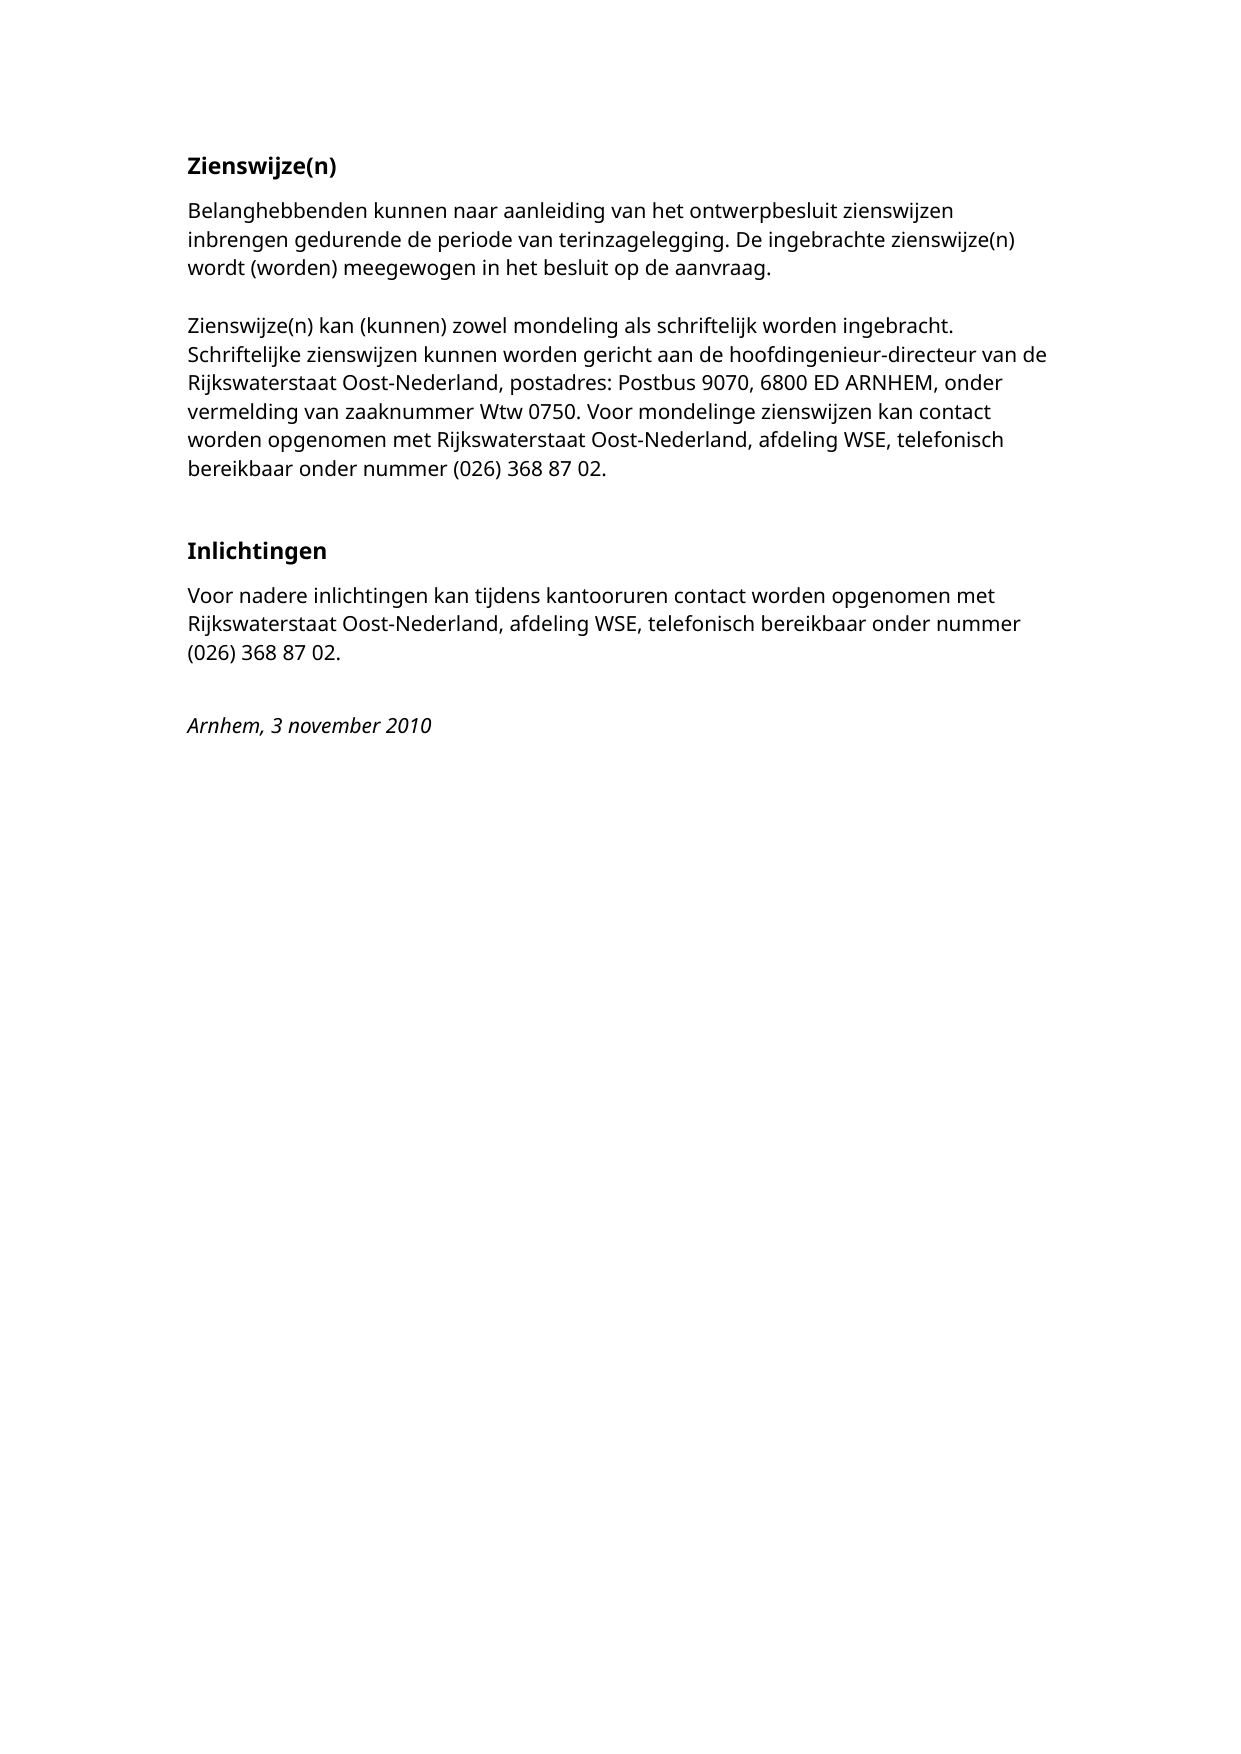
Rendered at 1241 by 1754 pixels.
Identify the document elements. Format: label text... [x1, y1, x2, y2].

text Arnhem, 3 november 2010 [187, 711, 1053, 740]
text Zienswijze(n) kan (kunnen) zowel mondeling als schriftelijk worden ingebracht. Schriftelijke zienswijzen kunnen worden gericht aan de hoofdingenieur-directeur van de Rijkswaterstaat Oost-Nederland, postadres: Postbus 9070, 6800 ED ARNHEM, onder vermelding van zaaknummer Wtw 0750. Voor mondelinge zienswijzen kan contact worden opgenomen met Rijkswaterstaat Oost-Nederland, afdeling WSE, telefonisch bereikbaar onder nummer (026) 368 87 02. [187, 312, 1053, 482]
subtitle Zienswijze(n) [187, 150, 1053, 181]
text Voor nadere inlichtingen kan tijdens kantooruren contact worden opgenomen met Rijkswaterstaat Oost-Nederland, afdeling WSE, telefonisch bereikbaar onder nummer (026) 368 87 02. [187, 581, 1053, 666]
text Belanghebbenden kunnen naar aanleiding van het ontwerpbesluit zienswijzen inbrengen gedurende de periode van terinzagelegging. De ingebrachte zienswijze(n) wordt (worden) meegewogen in het besluit op de aanvraag. [187, 196, 1053, 282]
subtitle Inlichtingen [187, 535, 1053, 566]
